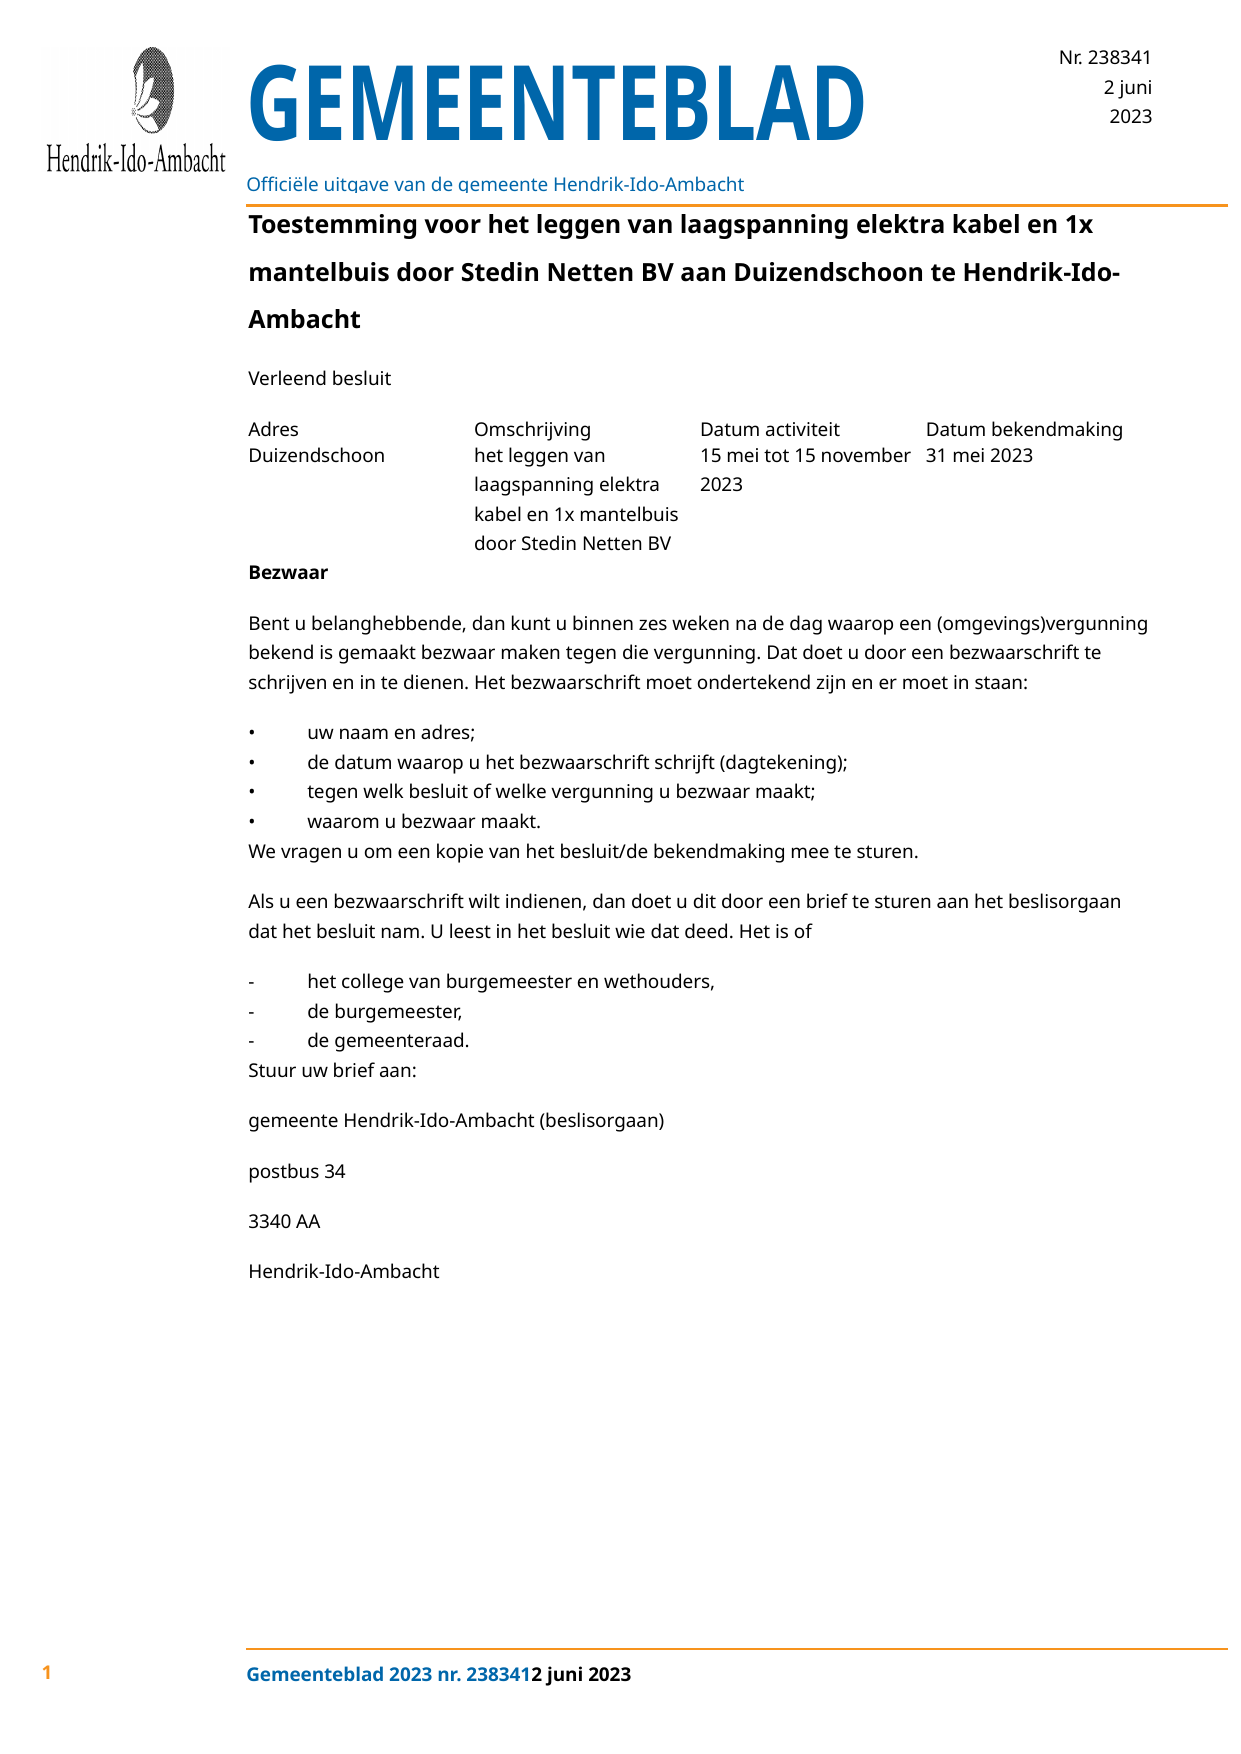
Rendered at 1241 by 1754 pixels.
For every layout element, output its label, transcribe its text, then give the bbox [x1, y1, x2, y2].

list uw naam en adres; [248, 719, 1152, 745]
list de burgemeester, [248, 998, 1152, 1023]
picture [41, 47, 231, 172]
text 3340 AA [248, 1208, 1152, 1234]
table_header Omschrijving [474, 416, 700, 442]
table_cell 31 mei 2023 [926, 442, 1152, 556]
table_cell 15 mei tot 15 november 2023 [700, 442, 926, 556]
text Hendrik-Ido-Ambacht [248, 1259, 1152, 1284]
list de datum waarop u het bezwaarschrift schrijft (dagtekening); [248, 749, 1152, 775]
text Toestemming voor het leggen van laagspanning elektra kabel en 1x mantelbuis door Stedin Netten BV aan Duizendschoon te Hendrik-Ido-Ambacht [248, 207, 1152, 336]
list waarom u bezwaar maakt. [248, 808, 1152, 834]
text Als u een bezwaarschrift wilt indienen, dan doet u dit door een brief te sturen aan het beslisorgaan dat het besluit nam. U leest in het besluit wie dat deed. Het is of [248, 888, 1152, 943]
text Bezwaar [248, 559, 1152, 585]
list de gemeenteraad. [248, 1027, 1152, 1053]
table_header Datum bekendmaking [926, 416, 1152, 442]
text postbus 34 [248, 1158, 1152, 1183]
list het college van burgemeester en wethouders, [248, 968, 1152, 994]
table_header Adres [248, 416, 474, 442]
table_cell het leggen van laagspanning elektra kabel en 1x mantelbuis door Stedin Netten BV [474, 442, 700, 556]
table_header Datum activiteit [700, 416, 926, 442]
text gemeente Hendrik-Ido-Ambacht (beslisorgaan) [248, 1107, 1152, 1133]
text Bent u belanghebbende, dan kunt u binnen zes weken na de dag waarop een (omgevings)vergunning bekend is gemaakt bezwaar maken tegen die vergunning. Dat doet u door een bezwaarschrift te schrijven en in te dienen. Het bezwaarschrift moet ondertekend zijn en er moet in staan: [248, 610, 1152, 695]
table_cell Duizendschoon [248, 442, 474, 556]
text Stuur uw brief aan: [248, 1057, 1152, 1083]
text We vragen u om een kopie van het besluit/de bekendmaking mee te sturen. [248, 838, 1152, 863]
list tegen welk besluit of welke vergunning u bezwaar maakt; [248, 779, 1152, 804]
text Verleend besluit [248, 366, 1152, 391]
